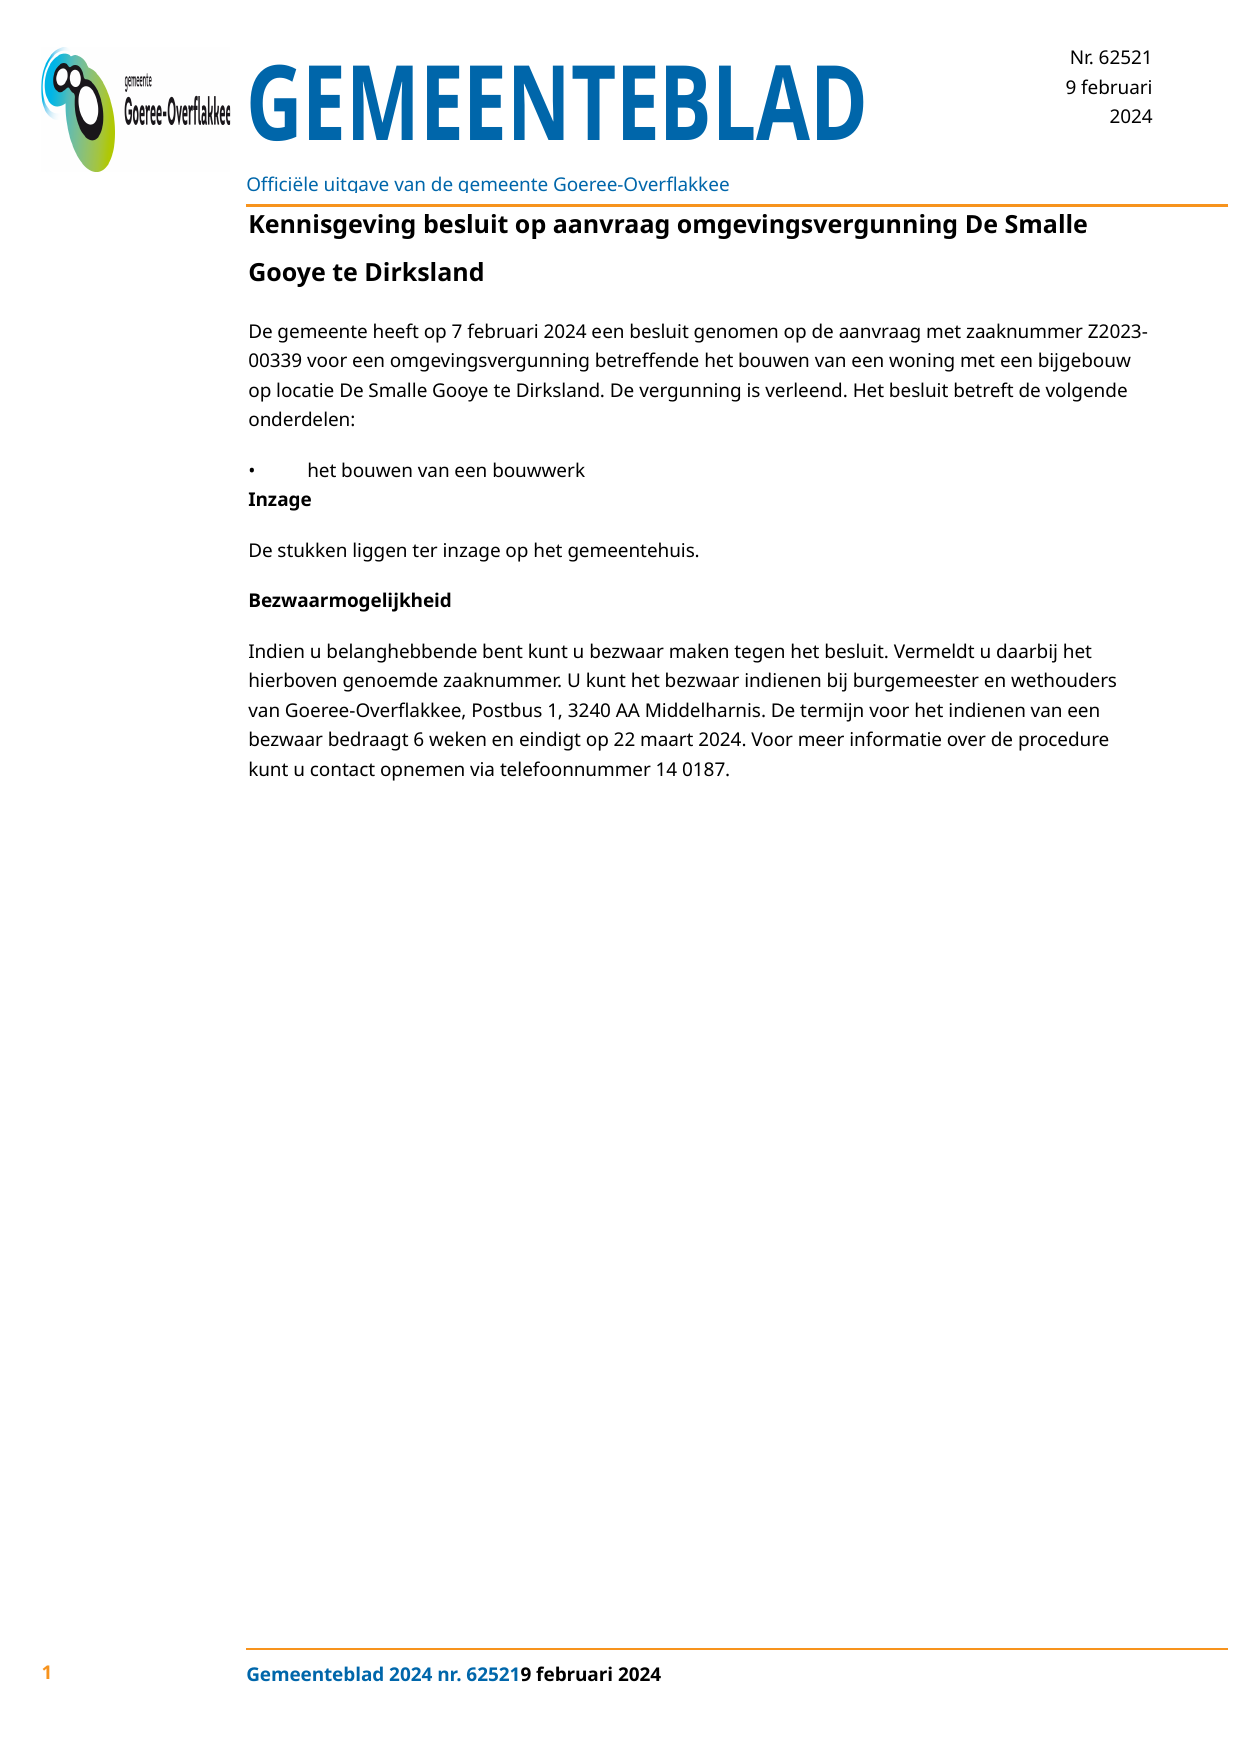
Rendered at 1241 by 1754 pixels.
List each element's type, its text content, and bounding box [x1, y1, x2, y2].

text Kennisgeving besluit op aanvraag omgevingsvergunning De Smalle Gooye te Dirksland [248, 207, 1152, 288]
text De gemeente heeft op 7 februari 2024 een besluit genomen op de aanvraag met zaaknummer Z2023-00339 voor een omgevingsvergunning betreffende het bouwen van een woning met een bijgebouw op locatie De Smalle Gooye te Dirksland. De vergunning is verleend. Het besluit betreft de volgende onderdelen: [248, 318, 1152, 432]
picture [41, 47, 231, 172]
text Inzage [248, 487, 1152, 512]
list het bouwen van een bouwwerk [248, 457, 1152, 483]
text Bezwaarmogelijkheid [248, 587, 1152, 613]
text Indien u belanghebbende bent kunt u bezwaar maken tegen het besluit. Vermeldt u daarbij het hierboven genoemde zaaknummer. U kunt het bezwaar indienen bij burgemeester en wethouders van Goeree-Overflakkee, Postbus 1, 3240 AA Middelharnis. De termijn voor het indienen van een bezwaar bedraagt 6 weken en eindigt op 22 maart 2024. Voor meer informatie over de procedure kunt u contact opnemen via telefoonnummer 14 0187. [248, 638, 1152, 782]
text De stukken liggen ter inzage op het gemeentehuis. [248, 537, 1152, 563]
